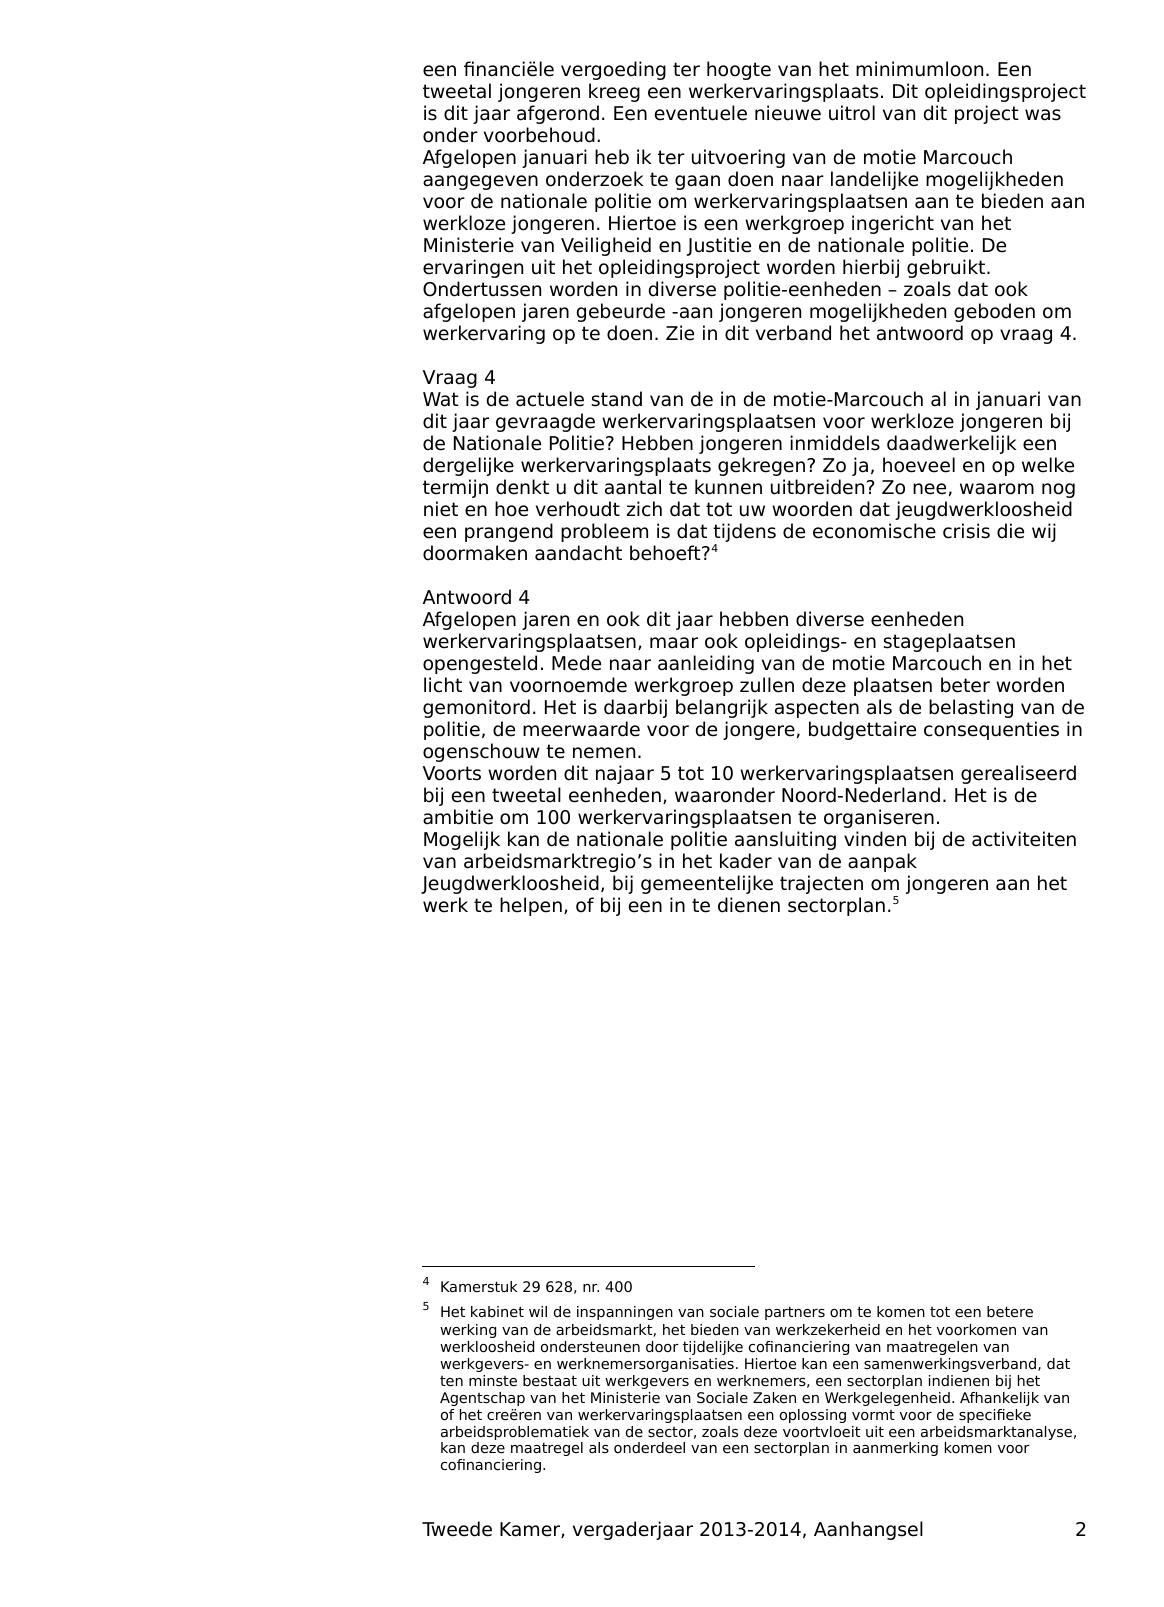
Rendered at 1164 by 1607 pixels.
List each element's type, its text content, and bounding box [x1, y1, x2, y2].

text Vraag 4 [422, 367, 1087, 389]
text Wat is de actuele stand van de in de motie-Marcouch al in januari van dit jaar gevraagde werkervaringsplaatsen voor werkloze jongeren bij de Nationale Politie? Hebben jongeren inmiddels daadwerkelijk een dergelijke werkervaringsplaats gekregen? Zo ja, hoeveel en op welke termijn denkt u dit aantal te kunnen uitbreiden? Zo nee, waarom nog niet en hoe verhoudt zich dat tot uw woorden dat jeugdwerkloosheid een prangend probleem is dat tijdens de economische crisis die wij doormaken aandacht behoeft? [422, 389, 1087, 565]
text Kamerstuk 29 628, nr. 400 [422, 1275, 1087, 1297]
text Afgelopen jaren en ook dit jaar hebben diverse eenheden werkervaringsplaatsen, maar ook opleidings- en stageplaatsen opengesteld. Mede naar aanleiding van de motie Marcouch en in het licht van voornoemde werkgroep zullen deze plaatsen beter worden gemonitord. Het is daarbij belangrijk aspecten als de belasting van de politie, de meerwaarde voor de jongere, budgettaire consequenties in ogenschouw te nemen. [422, 609, 1087, 763]
text Voorts worden dit najaar 5 tot 10 werkervaringsplaatsen gerealiseerd bij een tweetal eenheden, waaronder Noord-Nederland. Het is de ambitie om 100 werkervaringsplaatsen te organiseren. [422, 763, 1087, 829]
text Mogelijk kan de nationale politie aansluiting vinden bij de activiteiten van arbeidsmarktregio’s in het kader van de aanpak Jeugdwerkloosheid, bij gemeentelijke trajecten om jongeren aan het werk te helpen, of bij een in te dienen sectorplan. [422, 829, 1087, 917]
text een financiële vergoeding ter hoogte van het minimumloon. Een tweetal jongeren kreeg een werkervaringsplaats. Dit opleidingsproject is dit jaar afgerond. Een eventuele nieuwe uitrol van dit project was onder voorbehoud. [422, 59, 1087, 147]
text Het kabinet wil de inspanningen van sociale partners om te komen tot een betere werking van de arbeidsmarkt, het bieden van werkzekerheid en het voorkomen van werkloosheid ondersteunen door tijdelijke cofinanciering van maatregelen van werkgevers- en werknemersorganisaties. Hiertoe kan een samenwerkingsverband, dat ten minste bestaat uit werkgevers en werknemers, een sectorplan indienen bij het Agentschap van het Ministerie van Sociale Zaken en Werkgelegenheid. Afhankelijk van of het creëren van werkervaringsplaatsen een oplossing vormt voor de specifieke arbeidsproblematiek van de sector, zoals deze voortvloeit uit een arbeidsmarktanalyse, kan deze maatregel als onderdeel van een sectorplan in aanmerking komen voor cofinanciering. [422, 1300, 1087, 1474]
text Antwoord 4 [422, 587, 1087, 609]
text Afgelopen januari heb ik ter uitvoering van de motie Marcouch aangegeven onderzoek te gaan doen naar landelijke mogelijkheden voor de nationale politie om werkervaringsplaatsen aan te bieden aan werkloze jongeren. Hiertoe is een werkgroep ingericht van het Ministerie van Veiligheid en Justitie en de nationale politie. De ervaringen uit het opleidingsproject worden hierbij gebruikt. Ondertussen worden in diverse politie-eenheden – zoals dat ook afgelopen jaren gebeurde -aan jongeren mogelijkheden geboden om werkervaring op te doen. Zie in dit verband het antwoord op vraag 4. [422, 147, 1087, 345]
